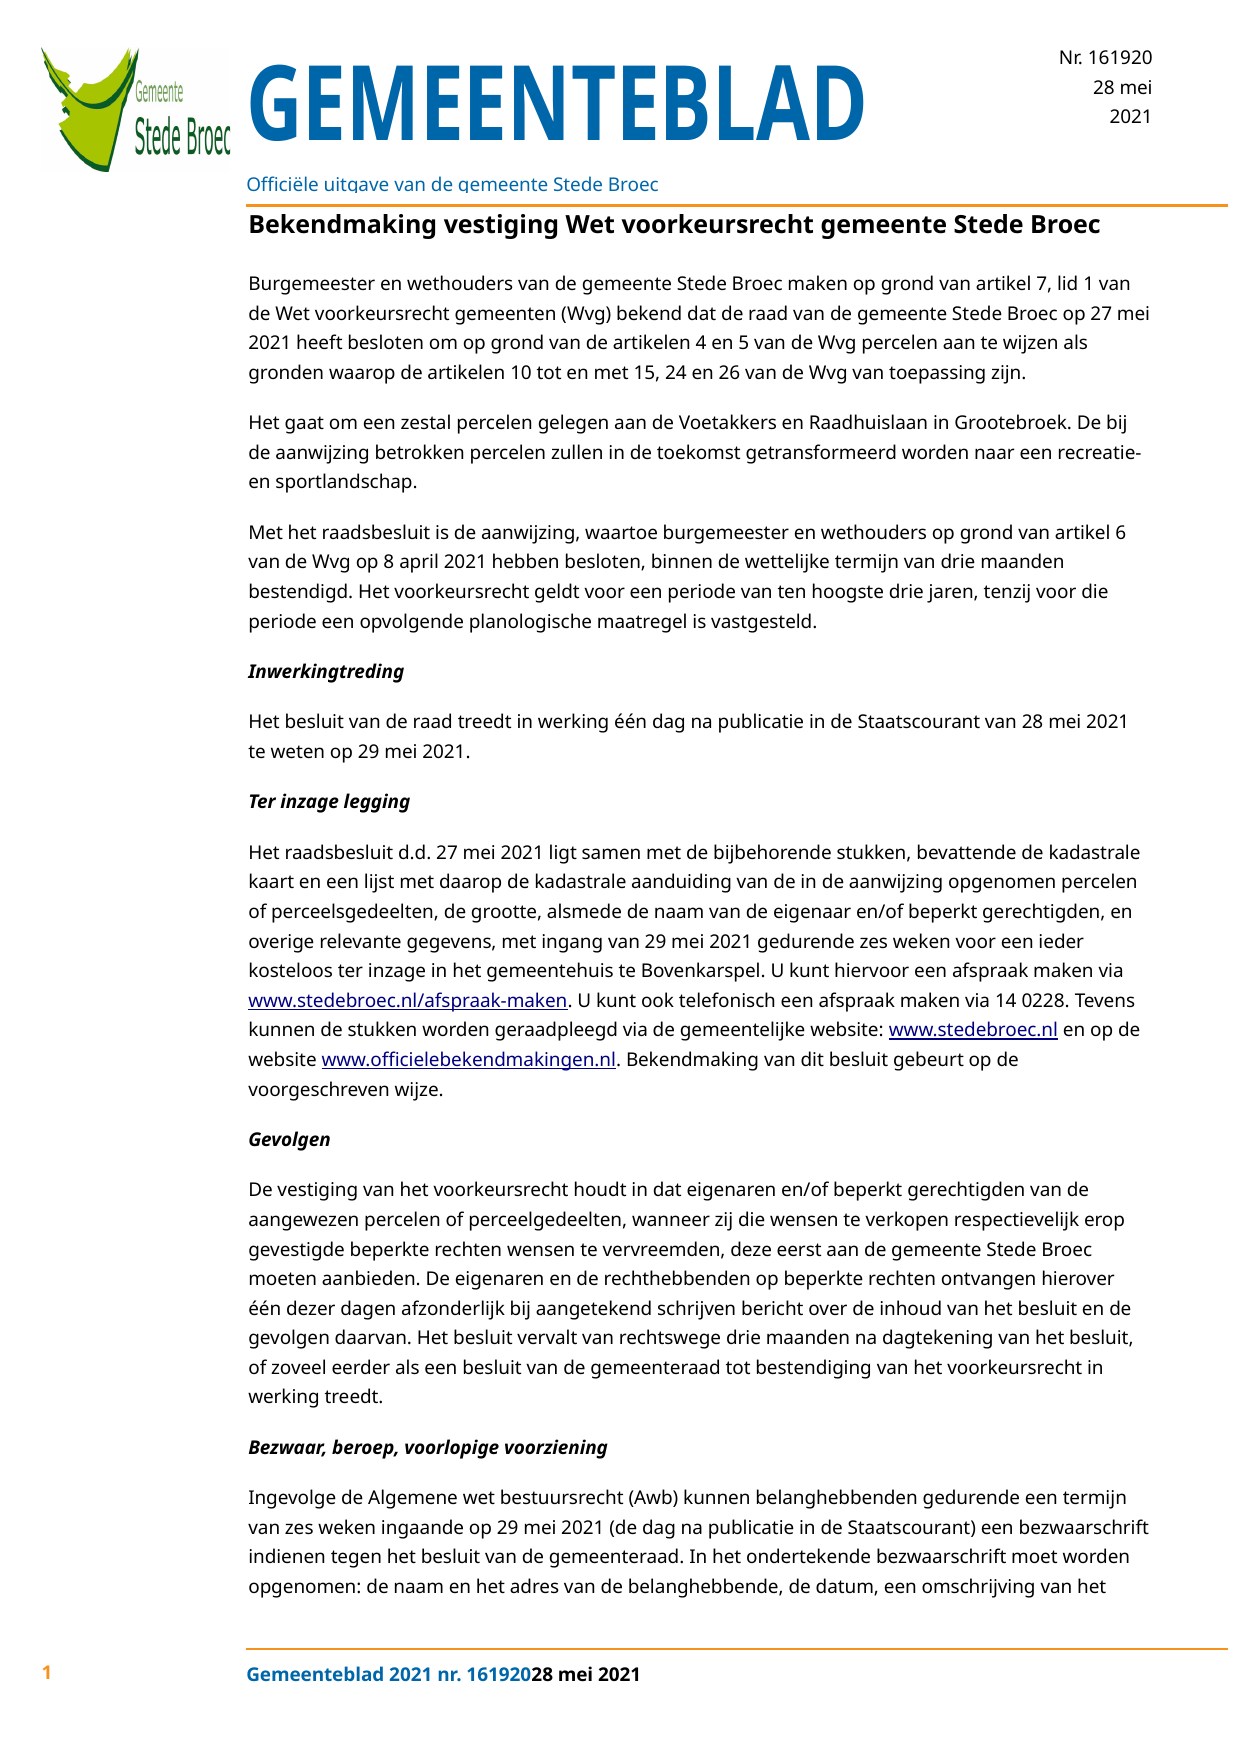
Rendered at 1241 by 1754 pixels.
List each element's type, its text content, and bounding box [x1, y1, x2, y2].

text Het gaat om een zestal percelen gelegen aan de Voetakkers en Raadhuislaan in Grootebroek. De bij de aanwijzing betrokken percelen zullen in de toekomst getransformeerd worden naar een recreatie- en sportlandschap. [248, 409, 1152, 494]
text Gevolgen [248, 1126, 1152, 1152]
picture [41, 47, 231, 172]
text Bezwaar, beroep, voorlopige voorziening [248, 1434, 1152, 1460]
text Met het raadsbesluit is de aanwijzing, waartoe burgemeester en wethouders op grond van artikel 6 van de Wvg op 8 april 2021 hebben besloten, binnen de wettelijke termijn van drie maanden bestendigd. Het voorkeursrecht geldt voor een periode van ten hoogste drie jaren, tenzij voor die periode een opvolgende planologische maatregel is vastgesteld. [248, 519, 1152, 633]
text Ingevolge de Algemene wet bestuursrecht (Awb) kunnen belanghebbenden gedurende een termijn van zes weken ingaande op 29 mei 2021 (de dag na publicatie in de Staatscourant) een bezwaarschrift indienen tegen het besluit van de gemeenteraad. In het ondertekende bezwaarschrift moet worden opgenomen: de naam en het adres van de belanghebbende, de datum, een omschrijving van het [248, 1484, 1152, 1599]
text De vestiging van het voorkeursrecht houdt in dat eigenaren en/of beperkt gerechtigden van de aangewezen percelen of perceelgedeelten, wanneer zij die wensen te verkopen respectievelijk erop gevestigde beperkte rechten wensen te vervreemden, deze eerst aan de gemeente Stede Broec moeten aanbieden. De eigenaren en de rechthebbenden op beperkte rechten ontvangen hierover één dezer dagen afzonderlijk bij aangetekend schrijven bericht over de inhoud van het besluit en de gevolgen daarvan. Het besluit vervalt van rechtswege drie maanden na dagtekening van het besluit, of zoveel eerder als een besluit van de gemeenteraad tot bestendiging van het voorkeursrecht in werking treedt. [248, 1177, 1152, 1409]
text Inwerkingtreding [248, 658, 1152, 684]
text Het besluit van de raad treedt in werking één dag na publicatie in de Staatscourant van 28 mei 2021 te weten op 29 mei 2021. [248, 709, 1152, 764]
text Bekendmaking vestiging Wet voorkeursrecht gemeente Stede Broec [248, 207, 1152, 241]
text Burgemeester en wethouders van de gemeente Stede Broec maken op grond van artikel 7, lid 1 van de Wet voorkeursrecht gemeenten (Wvg) bekend dat de raad van de gemeente Stede Broec op 27 mei 2021 heeft besloten om op grond van de artikelen 4 en 5 van de Wvg percelen aan te wijzen als gronden waarop de artikelen 10 tot en met 15, 24 en 26 van de Wvg van toepassing zijn. [248, 270, 1152, 385]
text Ter inzage legging [248, 789, 1152, 814]
text Het raadsbesluit d.d. 27 mei 2021 ligt samen met de bijbehorende stukken, bevattende de kadastrale kaart en een lijst met daarop de kadastrale aanduiding van de in de aanwijzing opgenomen percelen of perceelsgedeelten, de grootte, alsmede de naam van de eigenaar en/of beperkt gerechtigden, en overige relevante gegevens, met ingang van 29 mei 2021 gedurende zes weken voor een ieder kosteloos ter inzage in het gemeentehuis te Bovenkarspel. U kunt hiervoor een afspraak maken via www.stedebroec.nl/afspraak-maken. U kunt ook telefonisch een afspraak maken via 14 0228. Tevens kunnen de stukken worden geraadpleegd via de gemeentelijke website: www.stedebroec.nl en op de website www.officielebekendmakingen.nl. Bekendmaking van dit besluit gebeurt op de voorgeschreven wijze. [248, 839, 1152, 1101]
